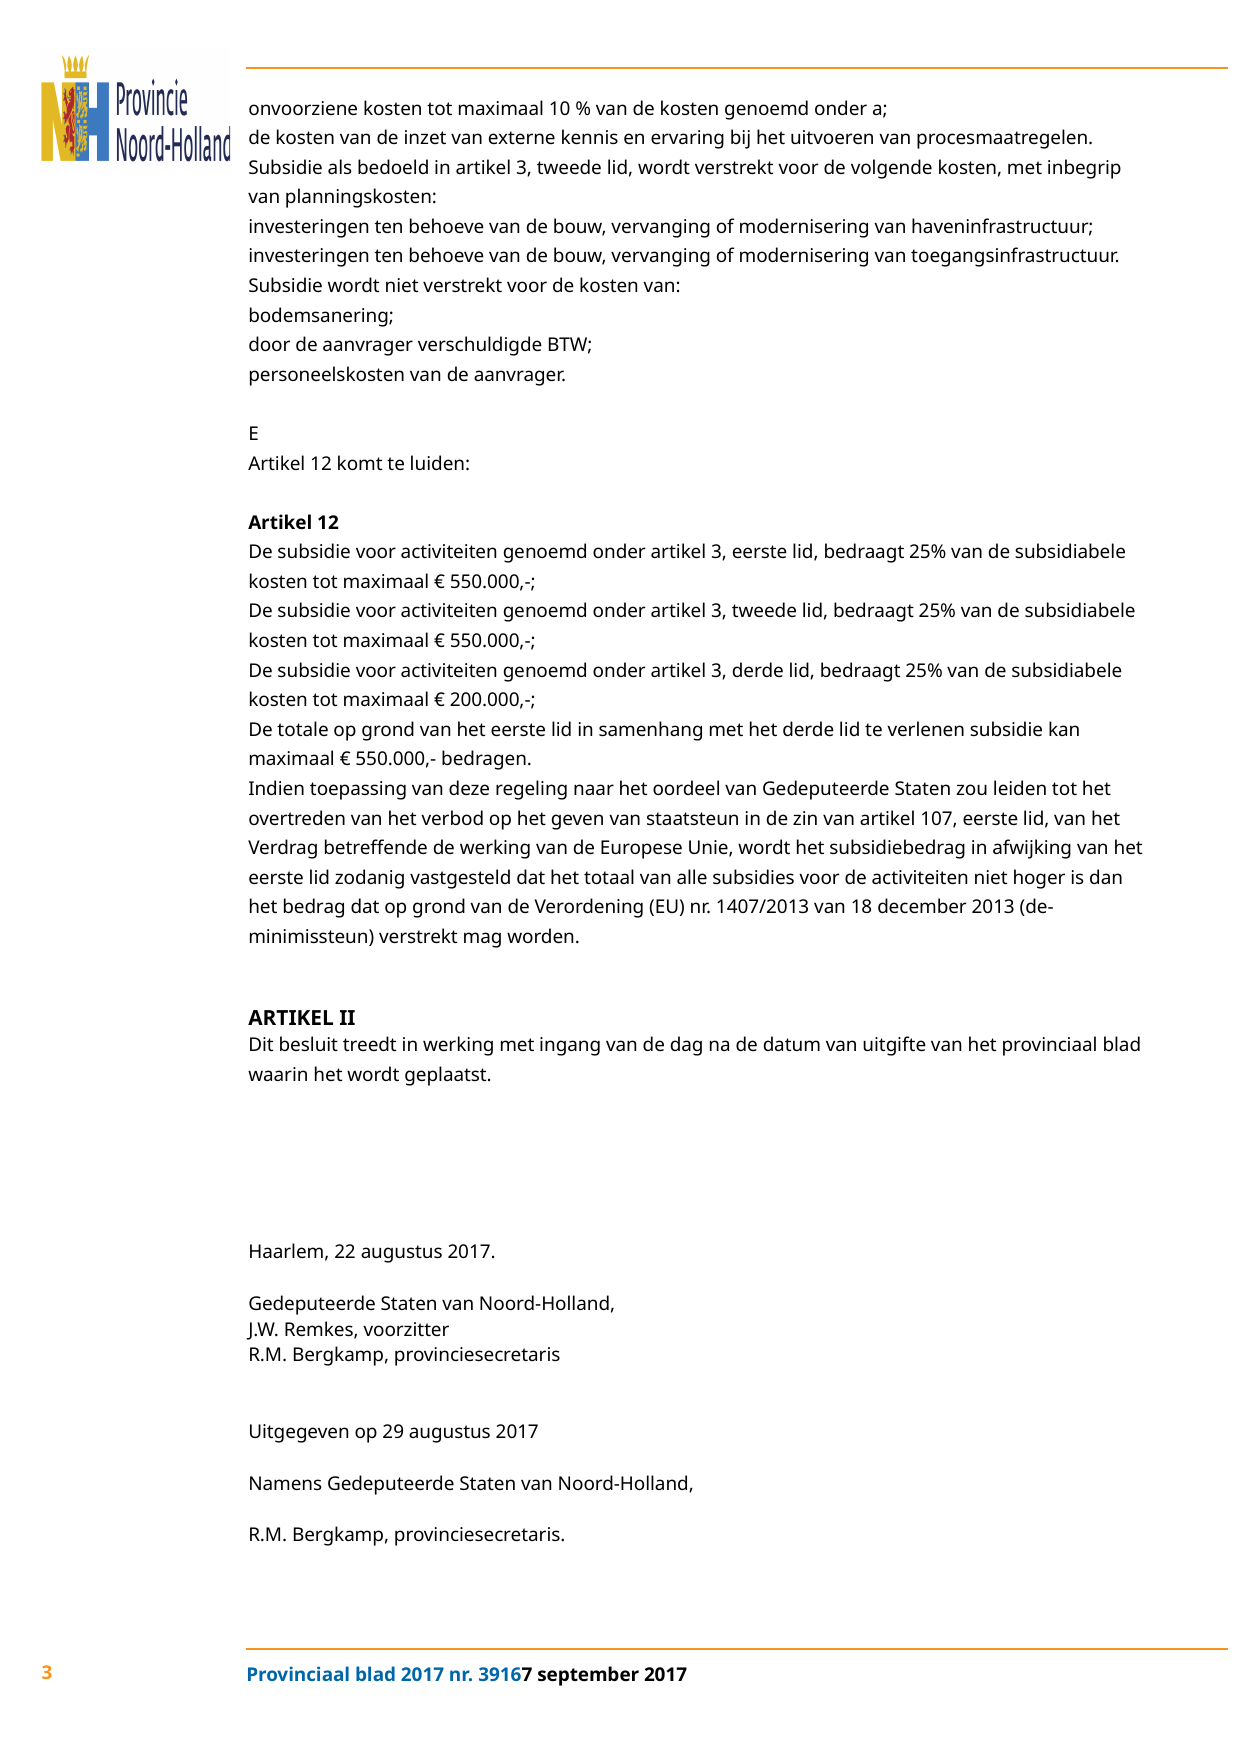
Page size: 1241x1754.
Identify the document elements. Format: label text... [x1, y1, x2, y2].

text Artikel 12 komt te luiden: [248, 450, 1152, 476]
text ARTIKEL II [248, 1003, 1152, 1032]
text R.M. Bergkamp, provinciesecretaris [248, 1342, 1152, 1367]
text De subsidie voor activiteiten genoemd onder artikel 3, derde lid, bedraagt 25% van de subsidiabele kosten tot maximaal € 200.000,-; [248, 657, 1152, 712]
text Gedeputeerde Staten van Noord-Holland, [248, 1290, 1152, 1316]
text De subsidie voor activiteiten genoemd onder artikel 3, eerste lid, bedraagt 25% van de subsidiabele kosten tot maximaal € 550.000,-; [248, 538, 1152, 594]
picture [41, 47, 231, 172]
text E [248, 420, 1152, 446]
text De totale op grond van het eerste lid in samenhang met het derde lid te verlenen subsidie kan maximaal € 550.000,- bedragen. [248, 716, 1152, 771]
text de kosten van de inzet van externe kennis en ervaring bij het uitvoeren van procesmaatregelen. [248, 124, 1152, 150]
text Namens Gedeputeerde Staten van Noord-Holland, [248, 1470, 1152, 1496]
text R.M. Bergkamp, provinciesecretaris. [248, 1522, 1152, 1547]
text Subsidie als bedoeld in artikel 3, tweede lid, wordt verstrekt voor de volgende kosten, met inbegrip van planningskosten: [248, 154, 1152, 209]
text door de aanvrager verschuldigde BTW; [248, 331, 1152, 357]
text Indien toepassing van deze regeling naar het oordeel van Gedeputeerde Staten zou leiden tot het overtreden van het verbod op het geven van staatsteun in de zin van artikel 107, eerste lid, van het Verdrag betreffende de werking van de Europese Unie, wordt het subsidiebedrag in afwijking van het eerste lid zodanig vastgesteld dat het totaal van alle subsidies voor de activiteiten niet hoger is dan het bedrag dat op grond van de Verordening (EU) nr. 1407/2013 van 18 december 2013 (de-minimissteun) verstrekt mag worden. [248, 775, 1152, 949]
text bodemsanering; [248, 302, 1152, 328]
text Uitgegeven op 29 augustus 2017 [248, 1419, 1152, 1444]
text onvoorziene kosten tot maximaal 10 % van de kosten genoemd onder a; [248, 95, 1152, 121]
text Haarlem, 22 augustus 2017. [248, 1239, 1152, 1264]
text Artikel 12 [248, 509, 1152, 535]
text investeringen ten behoeve van de bouw, vervanging of modernisering van toegangsinfrastructuur. [248, 243, 1152, 268]
text Subsidie wordt niet verstrekt voor de kosten van: [248, 272, 1152, 298]
text investeringen ten behoeve van de bouw, vervanging of modernisering van haveninfrastructuur; [248, 213, 1152, 239]
text De subsidie voor activiteiten genoemd onder artikel 3, tweede lid, bedraagt 25% van de subsidiabele kosten tot maximaal € 550.000,-; [248, 598, 1152, 653]
text personeelskosten van de aanvrager. [248, 361, 1152, 387]
text Dit besluit treedt in werking met ingang van de dag na de datum van uitgifte van het provinciaal blad waarin het wordt geplaatst. [248, 1032, 1152, 1087]
text J.W. Remkes, voorzitter [248, 1316, 1152, 1342]
